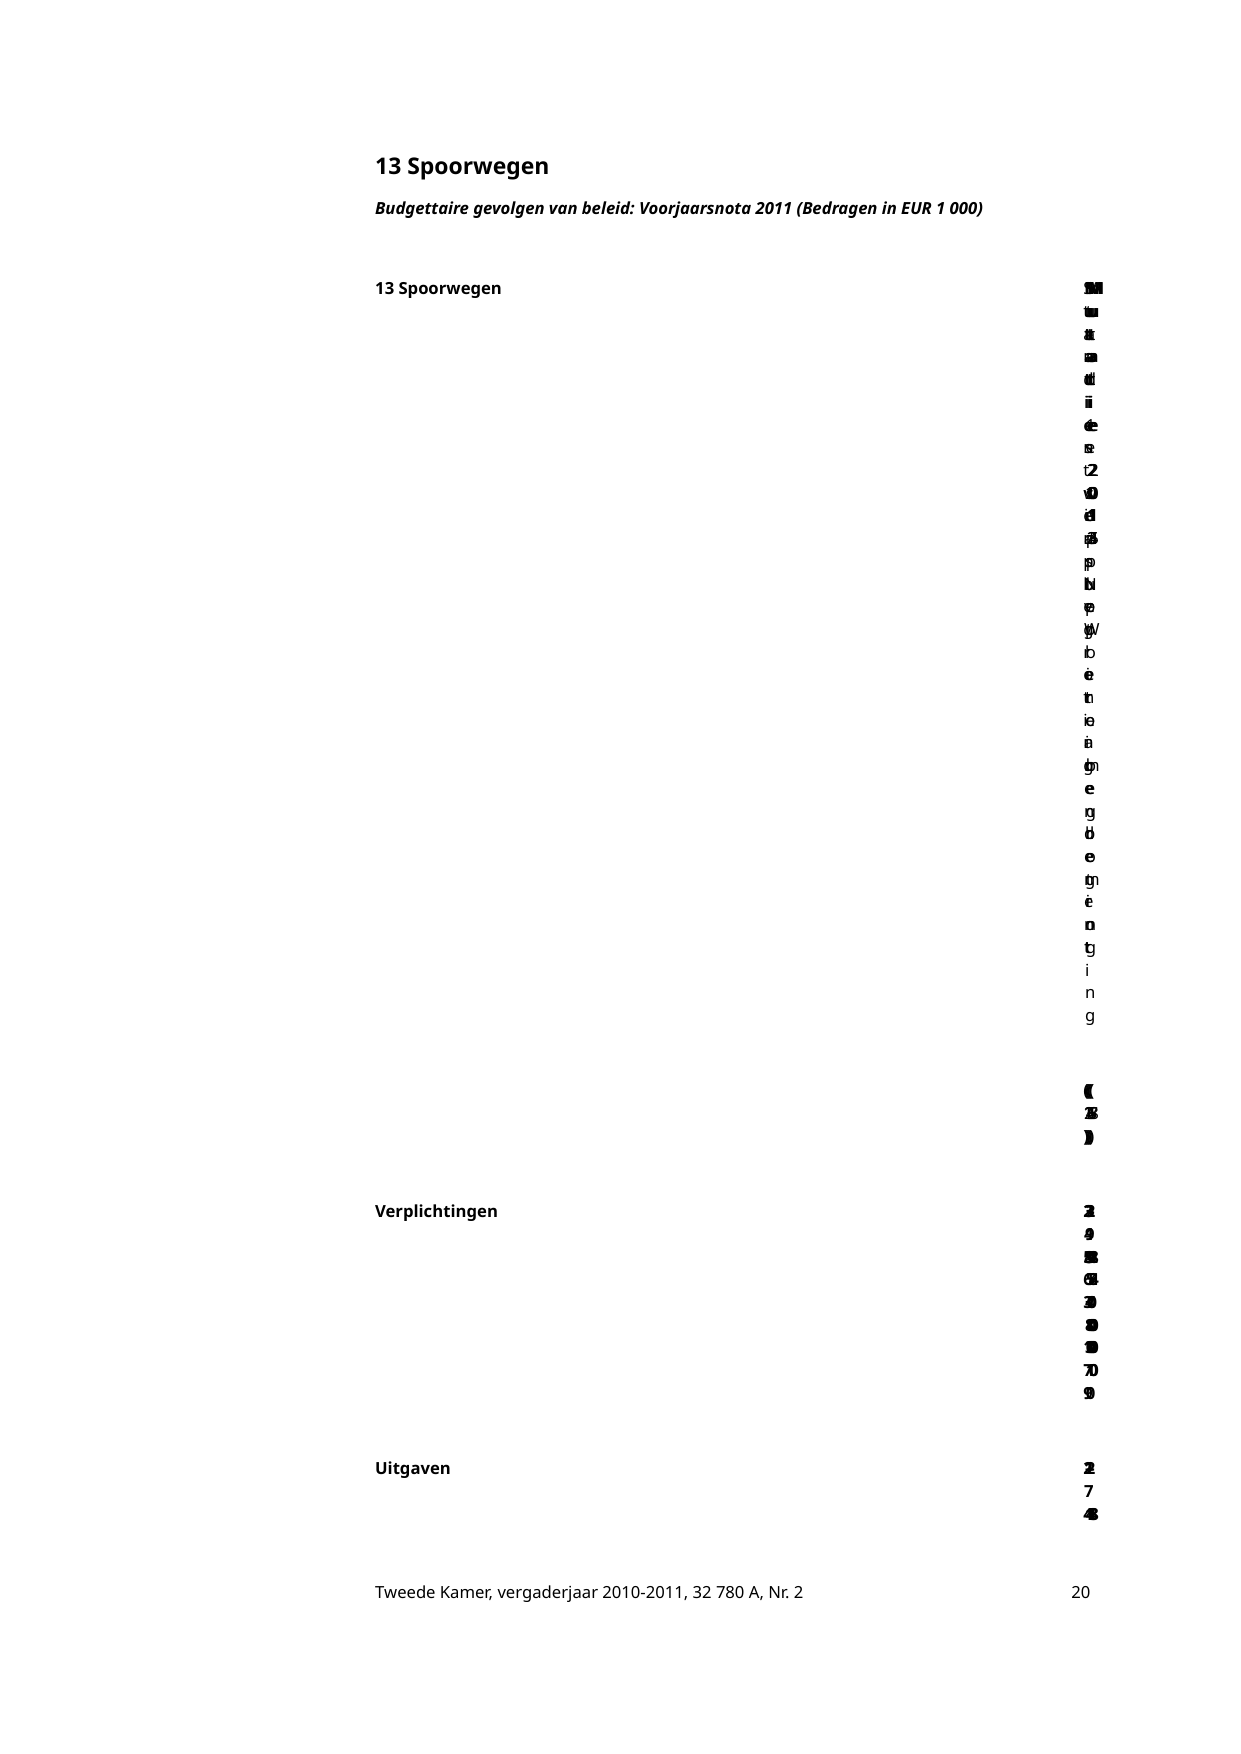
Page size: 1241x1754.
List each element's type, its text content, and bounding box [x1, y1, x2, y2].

text Budgettaire gevolgen van beleid: Voorjaarsnota 2011 (Bedragen in EUR 1 000) [375, 196, 1090, 219]
table_cell Uitgaven [375, 1457, 1083, 1525]
subtitle 13 Spoorwegen [375, 150, 1090, 181]
table_cell Verplichtingen [375, 1200, 1083, 1457]
table_cell [375, 1079, 1083, 1200]
table_header 13 Spoorwegen [375, 277, 1083, 1079]
